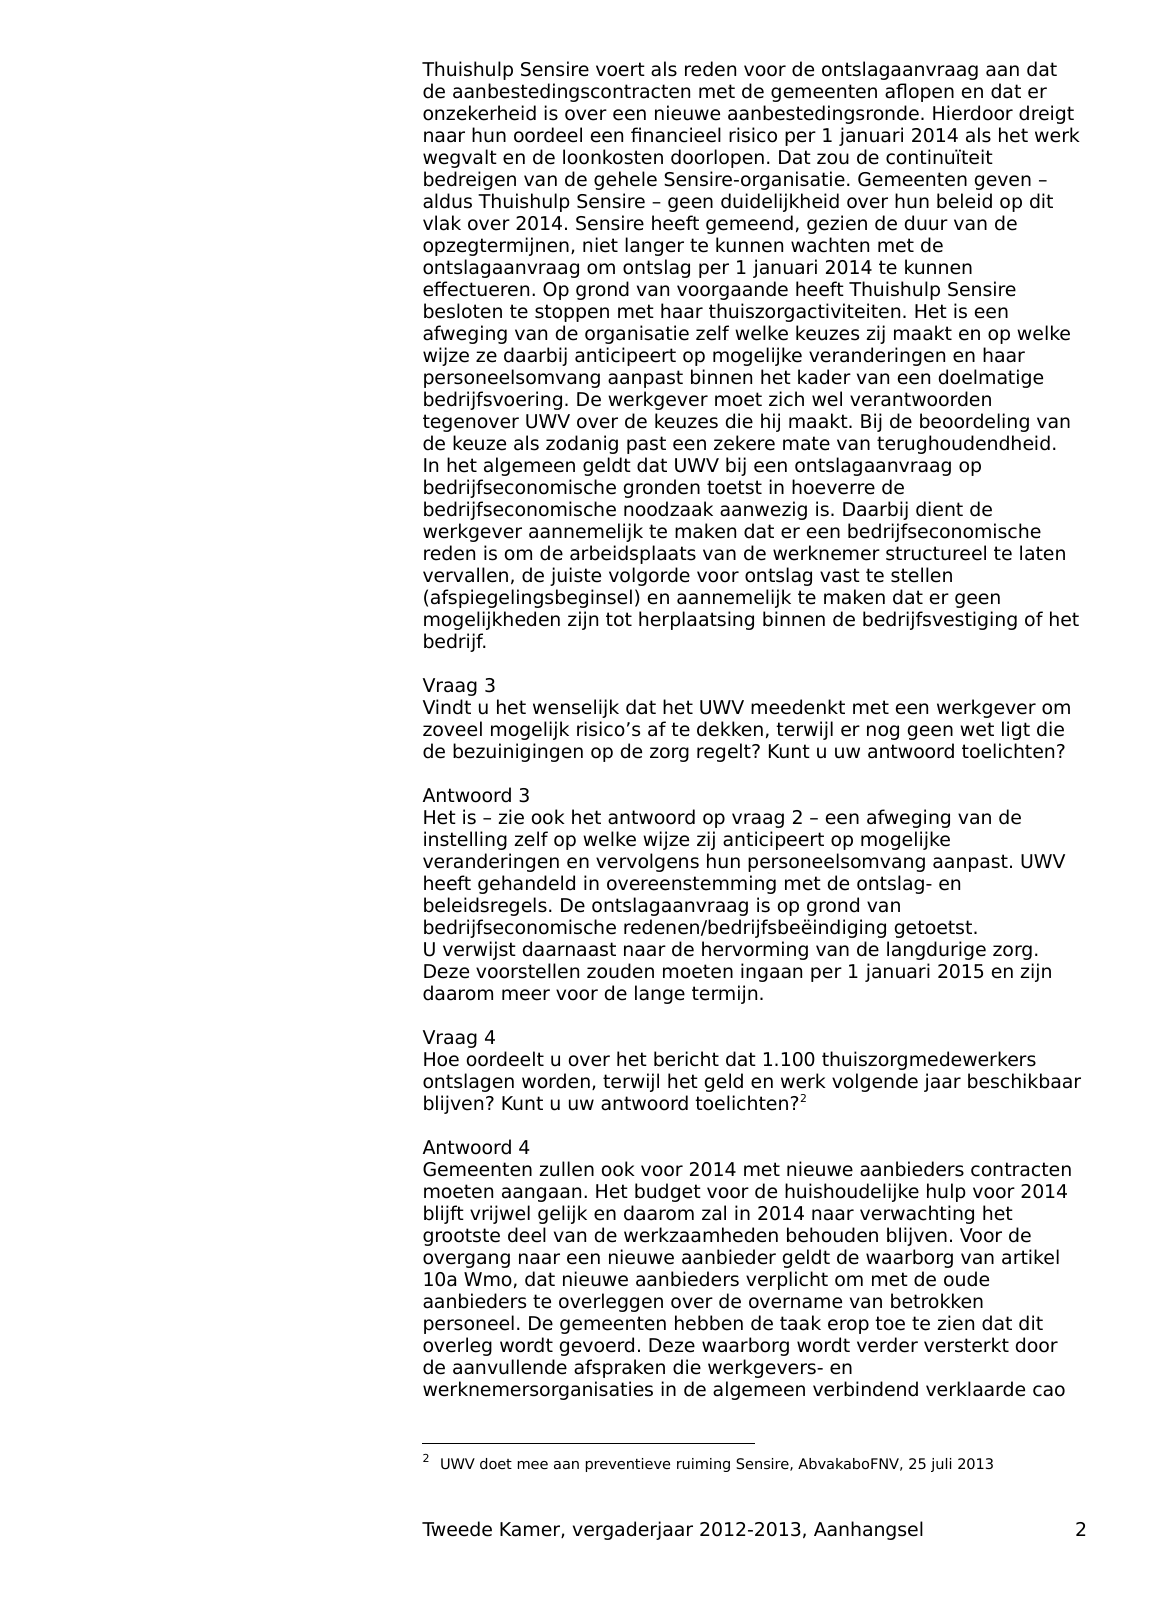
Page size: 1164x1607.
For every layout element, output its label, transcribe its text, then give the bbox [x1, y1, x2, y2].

text Vindt u het wenselijk dat het UWV meedenkt met een werkgever om zoveel mogelijk risico’s af te dekken, terwijl er nog geen wet ligt die de bezuinigingen op de zorg regelt? Kunt u uw antwoord toelichten? [422, 697, 1087, 763]
text Gemeenten zullen ook voor 2014 met nieuwe aanbieders contracten moeten aangaan. Het budget voor de huishoudelijke hulp voor 2014 blijft vrijwel gelijk en daarom zal in 2014 naar verwachting het grootste deel van de werkzaamheden behouden blijven. Voor de overgang naar een nieuwe aanbieder geldt de waarborg van artikel 10a Wmo, dat nieuwe aanbieders verplicht om met de oude aanbieders te overleggen over de overname van betrokken personeel. De gemeenten hebben de taak erop toe te zien dat dit overleg wordt gevoerd. Deze waarborg wordt verder versterkt door de aanvullende afspraken die werkgevers- en werknemersorganisaties in de algemeen verbindend verklaarde cao [422, 1159, 1087, 1401]
text UWV doet mee aan preventieve ruiming Sensire, AbvakaboFNV, 25 juli 2013 [422, 1452, 1087, 1474]
text In het algemeen geldt dat UWV bij een ontslagaanvraag op bedrijfseconomische gronden toetst in hoeverre de bedrijfseconomische noodzaak aanwezig is. Daarbij dient de werkgever aannemelijk te maken dat er een bedrijfseconomische reden is om de arbeidsplaats van de werknemer structureel te laten vervallen, de juiste volgorde voor ontslag vast te stellen (afspiegelingsbeginsel) en aannemelijk te maken dat er geen mogelijkheden zijn tot herplaatsing binnen de bedrijfsvestiging of het bedrijf. [422, 455, 1087, 652]
text Thuishulp Sensire voert als reden voor de ontslagaanvraag aan dat de aanbestedingscontracten met de gemeenten aflopen en dat er onzekerheid is over een nieuwe aanbestedingsronde. Hierdoor dreigt naar hun oordeel een financieel risico per 1 januari 2014 als het werk wegvalt en de loonkosten doorlopen. Dat zou de continuïteit bedreigen van de gehele Sensire-organisatie. Gemeenten geven – aldus Thuishulp Sensire – geen duidelijkheid over hun beleid op dit vlak over 2014. Sensire heeft gemeend, gezien de duur van de opzegtermijnen, niet langer te kunnen wachten met de ontslagaanvraag om ontslag per 1 januari 2014 te kunnen effectueren. Op grond van voorgaande heeft Thuishulp Sensire besloten te stoppen met haar thuiszorgactiviteiten. Het is een afweging van de organisatie zelf welke keuzes zij maakt en op welke wijze ze daarbij anticipeert op mogelijke veranderingen en haar personeelsomvang aanpast binnen het kader van een doelmatige bedrijfsvoering. De werkgever moet zich wel verantwoorden tegenover UWV over de keuzes die hij maakt. Bij de beoordeling van de keuze als zodanig past een zekere mate van terughoudendheid. [422, 59, 1087, 455]
text Vraag 3 [422, 675, 1087, 697]
text Antwoord 3 [422, 785, 1087, 807]
text Antwoord 4 [422, 1137, 1087, 1159]
text Het is – zie ook het antwoord op vraag 2 – een afweging van de instelling zelf op welke wijze zij anticipeert op mogelijke veranderingen en vervolgens hun personeelsomvang aanpast. UWV heeft gehandeld in overeenstemming met de ontslag- en beleidsregels. De ontslagaanvraag is op grond van bedrijfseconomische redenen/bedrijfsbeëindiging getoetst. [422, 807, 1087, 939]
text Vraag 4 [422, 1027, 1087, 1049]
text U verwijst daarnaast naar de hervorming van de langdurige zorg. Deze voorstellen zouden moeten ingaan per 1 januari 2015 en zijn daarom meer voor de lange termijn. [422, 939, 1087, 1004]
text Hoe oordeelt u over het bericht dat 1.100 thuiszorgmedewerkers ontslagen worden, terwijl het geld en werk volgende jaar beschikbaar blijven? Kunt u uw antwoord toelichten? [422, 1049, 1087, 1115]
